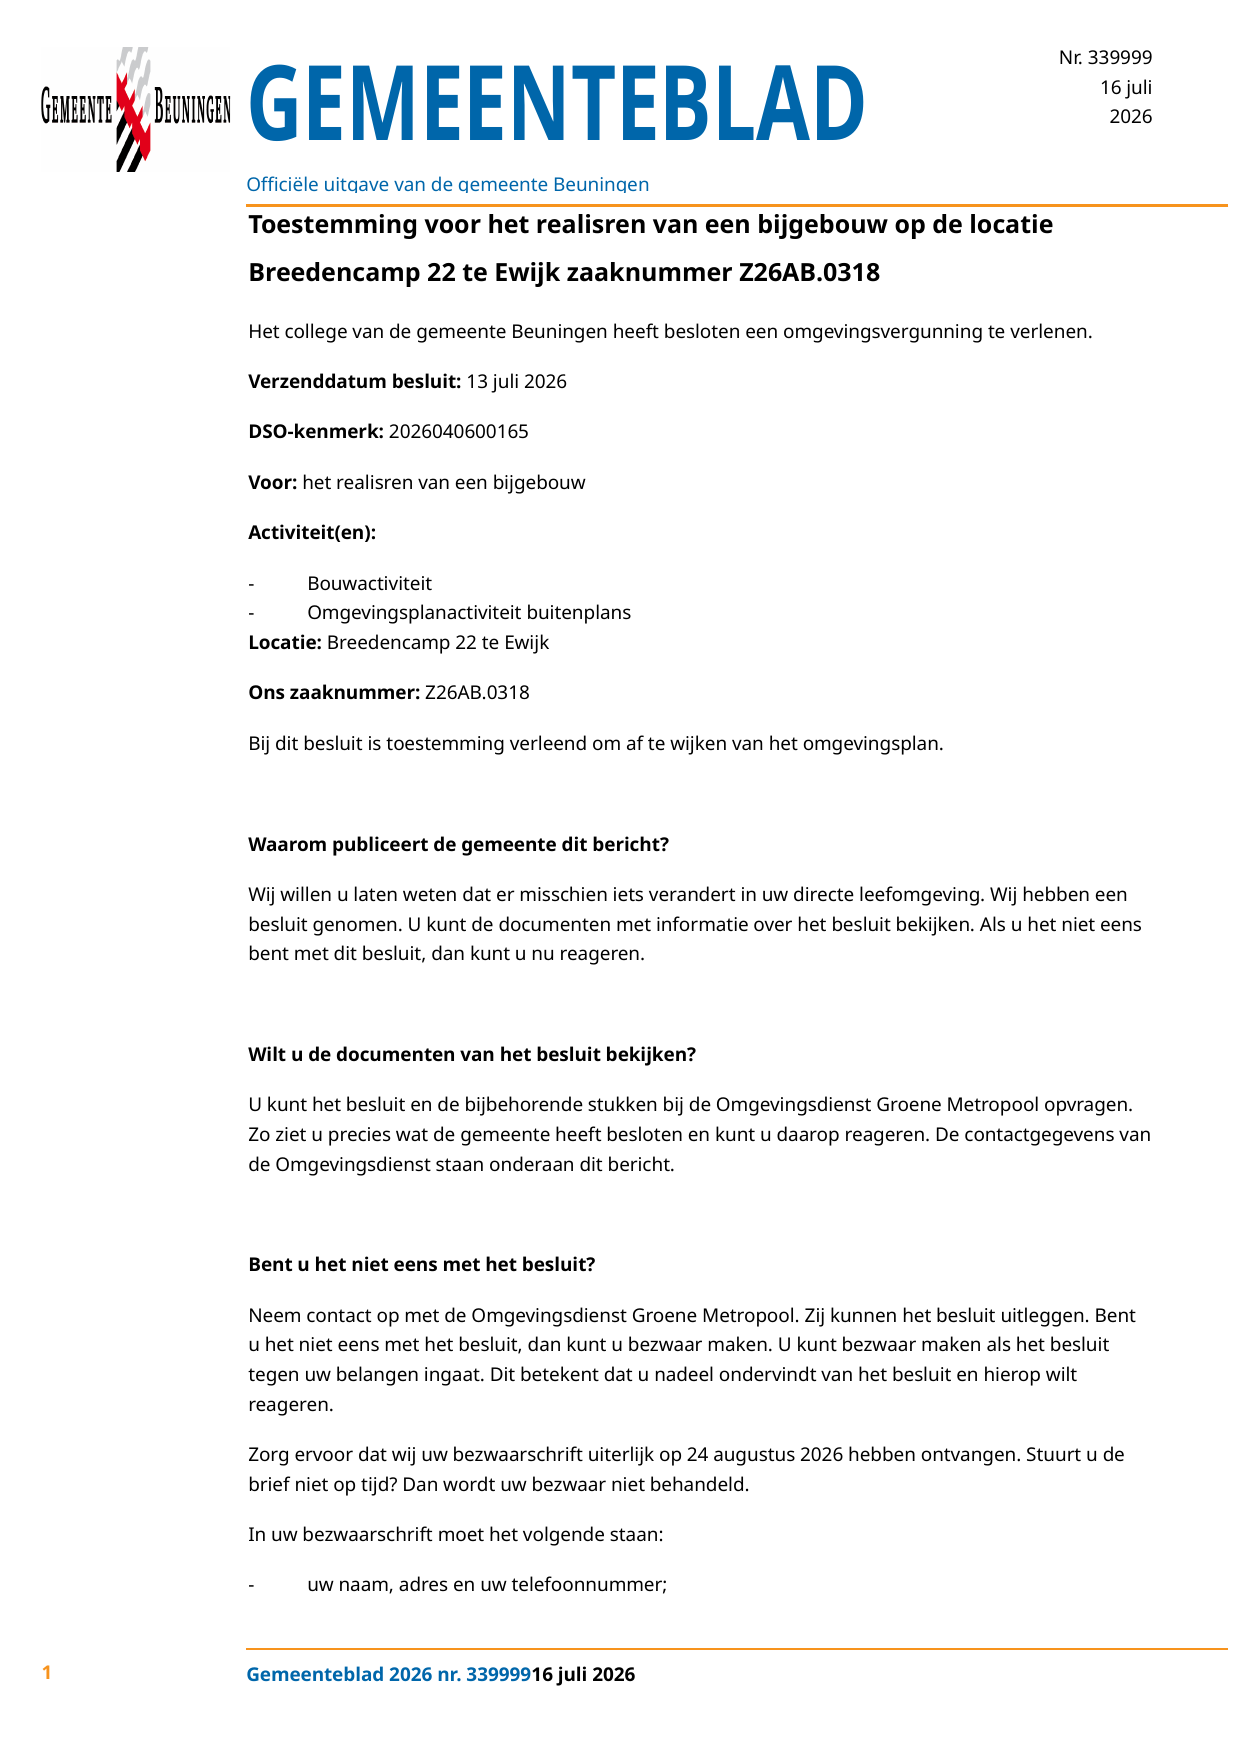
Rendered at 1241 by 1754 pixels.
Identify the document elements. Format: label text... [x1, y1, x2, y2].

text Zorg ervoor dat wij uw bezwaarschrift uiterlijk op 24 augustus 2026 hebben ontvangen. Stuurt u de brief niet op tijd? Dan wordt uw bezwaar niet behandeld. [248, 1441, 1152, 1497]
text Toestemming voor het realisren van een bijgebouw op de locatie Breedencamp 22 te Ewijk zaaknummer Z26AB.0318 [248, 207, 1152, 288]
text Verzenddatum besluit: 13 juli 2026 [248, 368, 1152, 394]
list Omgevingsplanactiviteit buitenplans [248, 599, 1152, 625]
text Activiteit(en): [248, 519, 1152, 545]
text Wij willen u laten weten dat er misschien iets verandert in uw directe leefomgeving. Wij hebben een besluit genomen. U kunt de documenten met informatie over het besluit bekijken. Als u het niet eens bent met dit besluit, dan kunt u nu reageren. [248, 881, 1152, 966]
text Locatie: Breedencamp 22 te Ewijk [248, 629, 1152, 655]
text Wilt u de documenten van het besluit bekijken? [248, 1041, 1152, 1067]
list uw naam, adres en uw telefoonnummer; [248, 1572, 1152, 1597]
text Bij dit besluit is toestemming verleend om af te wijken van het omgevingsplan. [248, 730, 1152, 756]
text U kunt het besluit en de bijbehorende stukken bij de Omgevingsdienst Groene Metropool opvragen. Zo ziet u precies wat de gemeente heeft besloten en kunt u daarop reageren. De contactgegevens van de Omgevingsdienst staan onderaan dit bericht. [248, 1092, 1152, 1177]
text In uw bezwaarschrift moet het volgende staan: [248, 1521, 1152, 1547]
text Waarom publiceert de gemeente dit bericht? [248, 831, 1152, 857]
text Voor: het realisren van een bijgebouw [248, 469, 1152, 495]
text Bent u het niet eens met het besluit? [248, 1252, 1152, 1277]
text Ons zaaknummer: Z26AB.0318 [248, 679, 1152, 705]
text DSO-kenmerk: 2026040600165 [248, 419, 1152, 444]
list Bouwactiviteit [248, 570, 1152, 596]
picture [41, 47, 231, 172]
text Het college van de gemeente Beuningen heeft besloten een omgevingsvergunning te verlenen. [248, 318, 1152, 344]
text Neem contact op met de Omgevingsdienst Groene Metropool. Zij kunnen het besluit uitleggen. Bent u het niet eens met het besluit, dan kunt u bezwaar maken. U kunt bezwaar maken als het besluit tegen uw belangen ingaat. Dit betekent dat u nadeel ondervindt van het besluit en hierop wilt reageren. [248, 1302, 1152, 1417]
